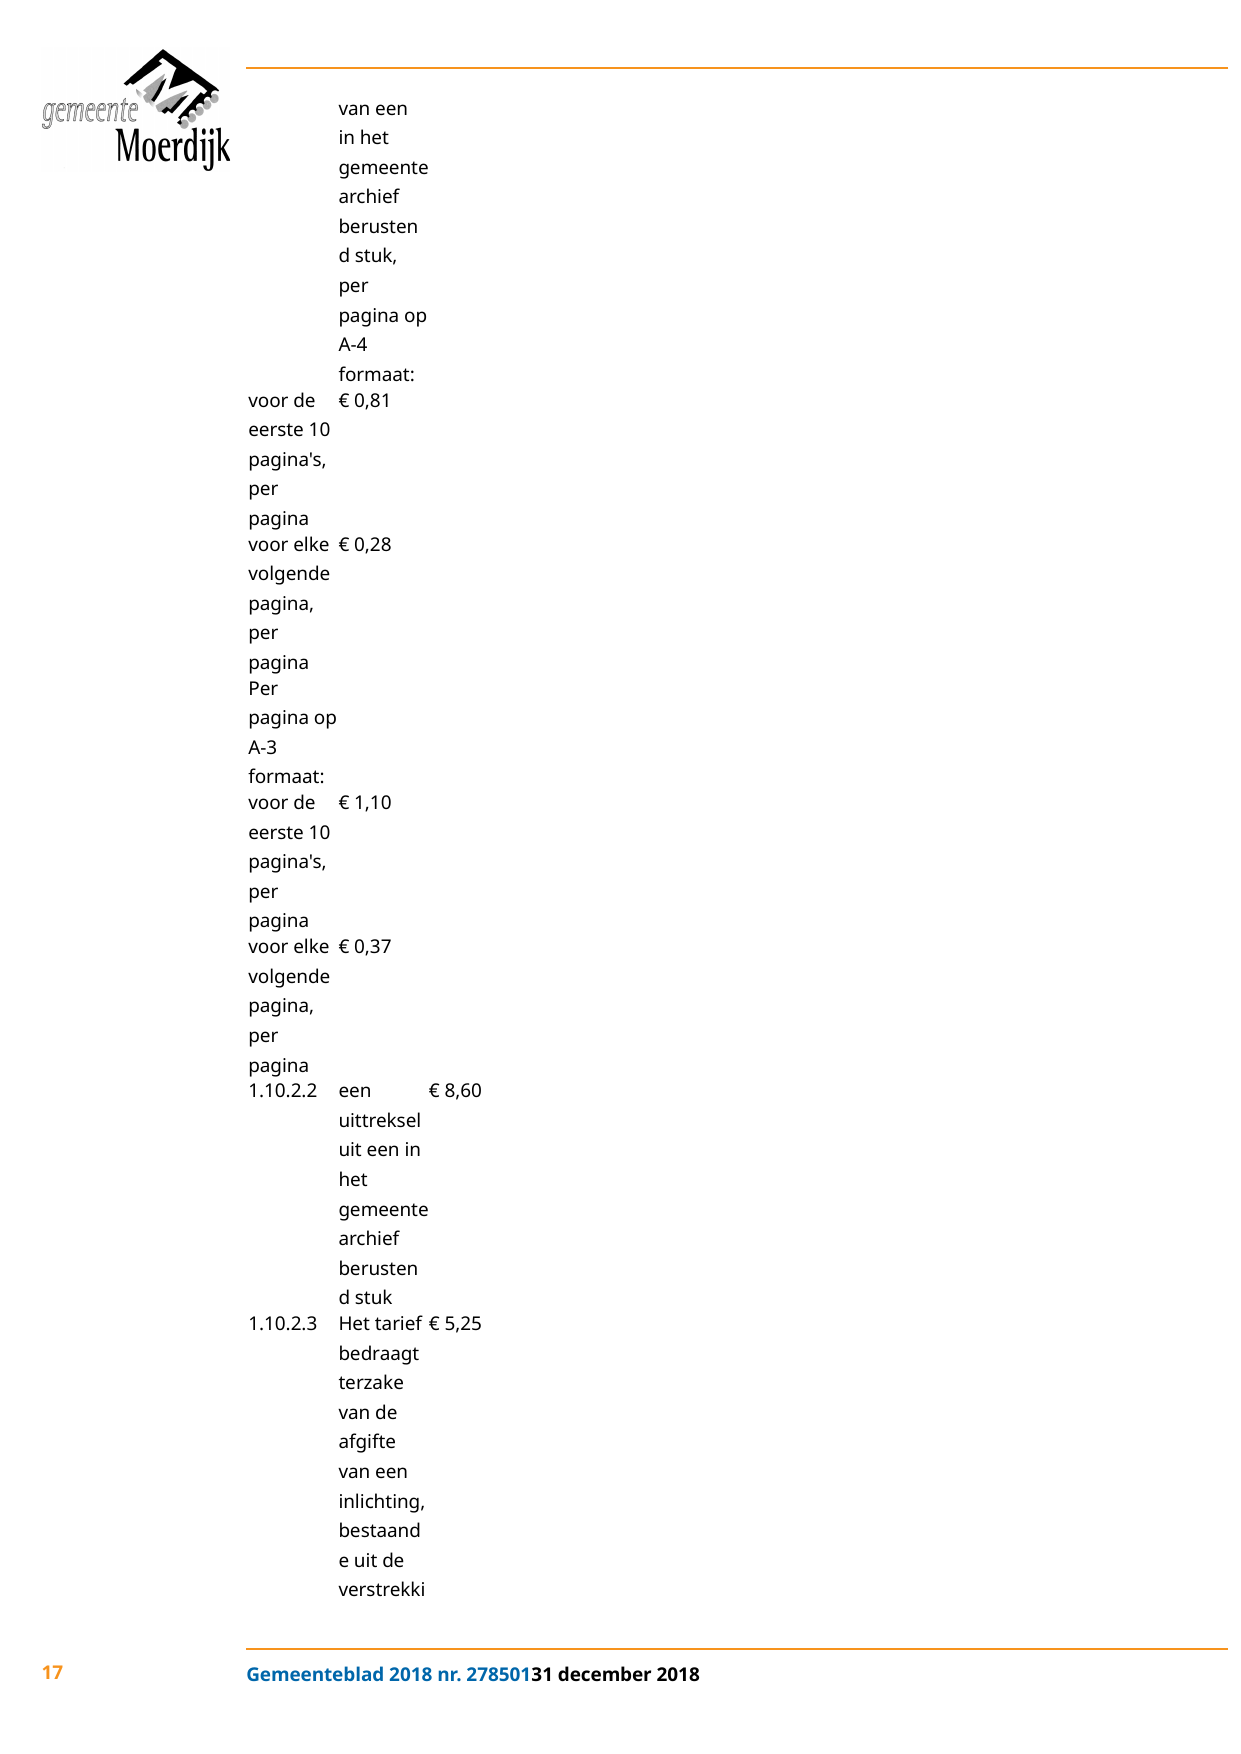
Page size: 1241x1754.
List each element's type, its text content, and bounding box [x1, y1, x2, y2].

table_cell € 0,37 [338, 934, 429, 1077]
table_cell Het tarief bedraagt terzake van de afgifte van een inlichting, bestaande uit de verstrekki [338, 1310, 429, 1602]
table_cell [248, 95, 338, 387]
picture [41, 47, 231, 172]
table_cell [429, 95, 519, 387]
table_cell een uittreksel uit een in het gemeentearchief berustend stuk [338, 1078, 429, 1310]
table_cell 1.10.2.2 [248, 1078, 338, 1310]
table_cell € 0,28 [338, 531, 429, 675]
table_cell van een in het gemeentearchief berustend stuk, per pagina op A-4 formaat: [338, 95, 429, 387]
table_cell € 8,60 [429, 1078, 519, 1310]
table_cell [338, 675, 429, 789]
table_cell voor elke volgende pagina, per pagina [248, 531, 338, 675]
table_cell voor de eerste 10 pagina's, per pagina [248, 387, 338, 531]
table_cell 1.10.2.3 [248, 1310, 338, 1602]
table_cell € 1,10 [338, 789, 429, 933]
table_cell € 0,81 [338, 387, 429, 531]
table_cell voor de eerste 10 pagina's, per pagina [248, 789, 338, 933]
table_cell voor elke volgende pagina, per pagina [248, 934, 338, 1077]
table_cell Per pagina op A-3 formaat: [248, 675, 338, 789]
table_cell € 5,25 [429, 1310, 519, 1602]
